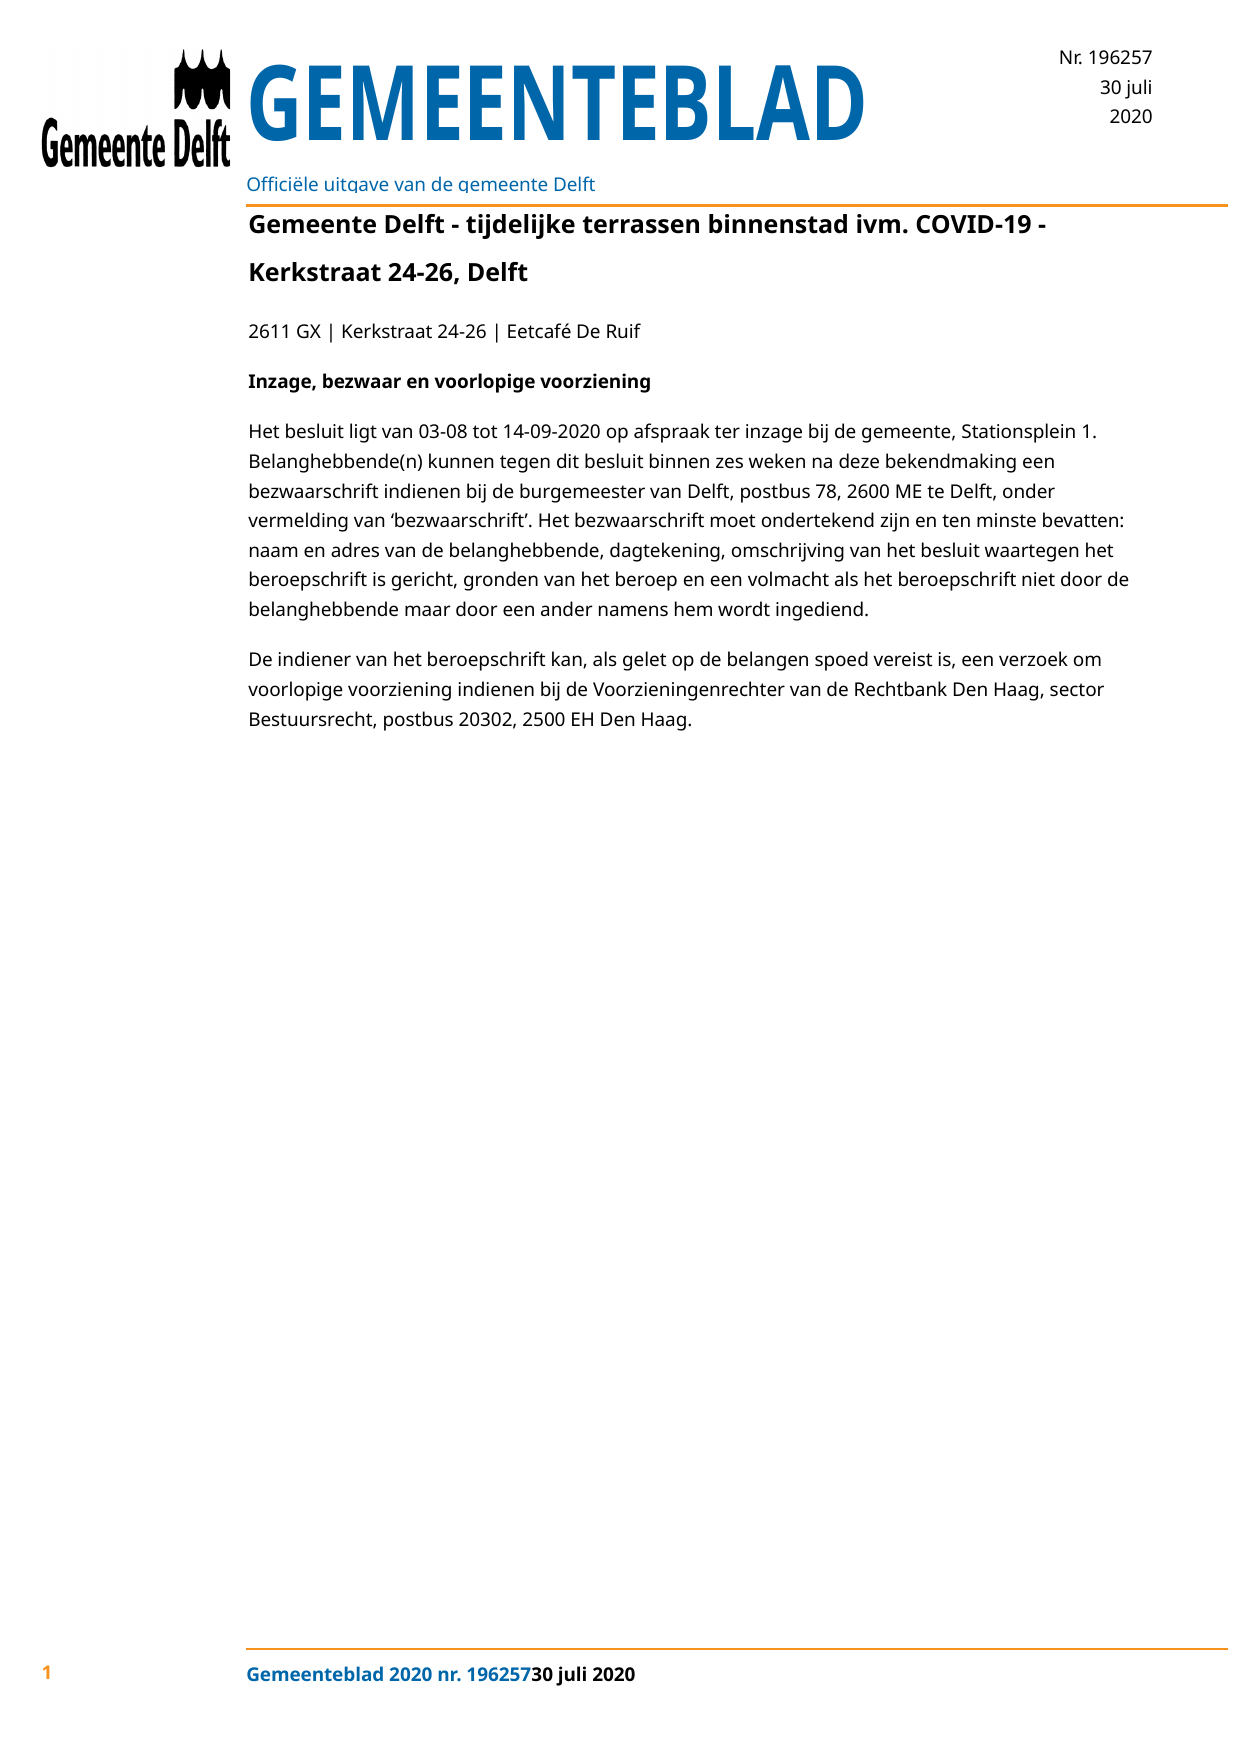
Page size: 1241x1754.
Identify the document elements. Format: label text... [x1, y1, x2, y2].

text Het besluit ligt van 03-08 tot 14-09-2020 op afspraak ter inzage bij de gemeente, Stationsplein 1. Belanghebbende(n) kunnen tegen dit besluit binnen zes weken na deze bekendmaking een bezwaarschrift indienen bij de burgemeester van Delft, postbus 78, 2600 ME te Delft, onder vermelding van ‘bezwaarschrift’. Het bezwaarschrift moet ondertekend zijn en ten minste bevatten: naam en adres van de belanghebbende, dagtekening, omschrijving van het besluit waartegen het beroepschrift is gericht, gronden van het beroep en een volmacht als het beroepschrift niet door de belanghebbende maar door een ander namens hem wordt ingediend. [248, 419, 1152, 622]
text Inzage, bezwaar en voorlopige voorziening [248, 368, 1152, 394]
text 2611 GX | Kerkstraat 24-26 | Eetcafé De Ruif [248, 318, 1152, 344]
text Gemeente Delft - tijdelijke terrassen binnenstad ivm. COVID-19 - Kerkstraat 24-26, Delft [248, 207, 1152, 288]
picture [41, 47, 231, 172]
text De indiener van het beroepschrift kan, als gelet op de belangen spoed vereist is, een verzoek om voorlopige voorziening indienen bij de Voorzieningenrechter van de Rechtbank Den Haag, sector Bestuursrecht, postbus 20302, 2500 EH Den Haag. [248, 647, 1152, 732]
